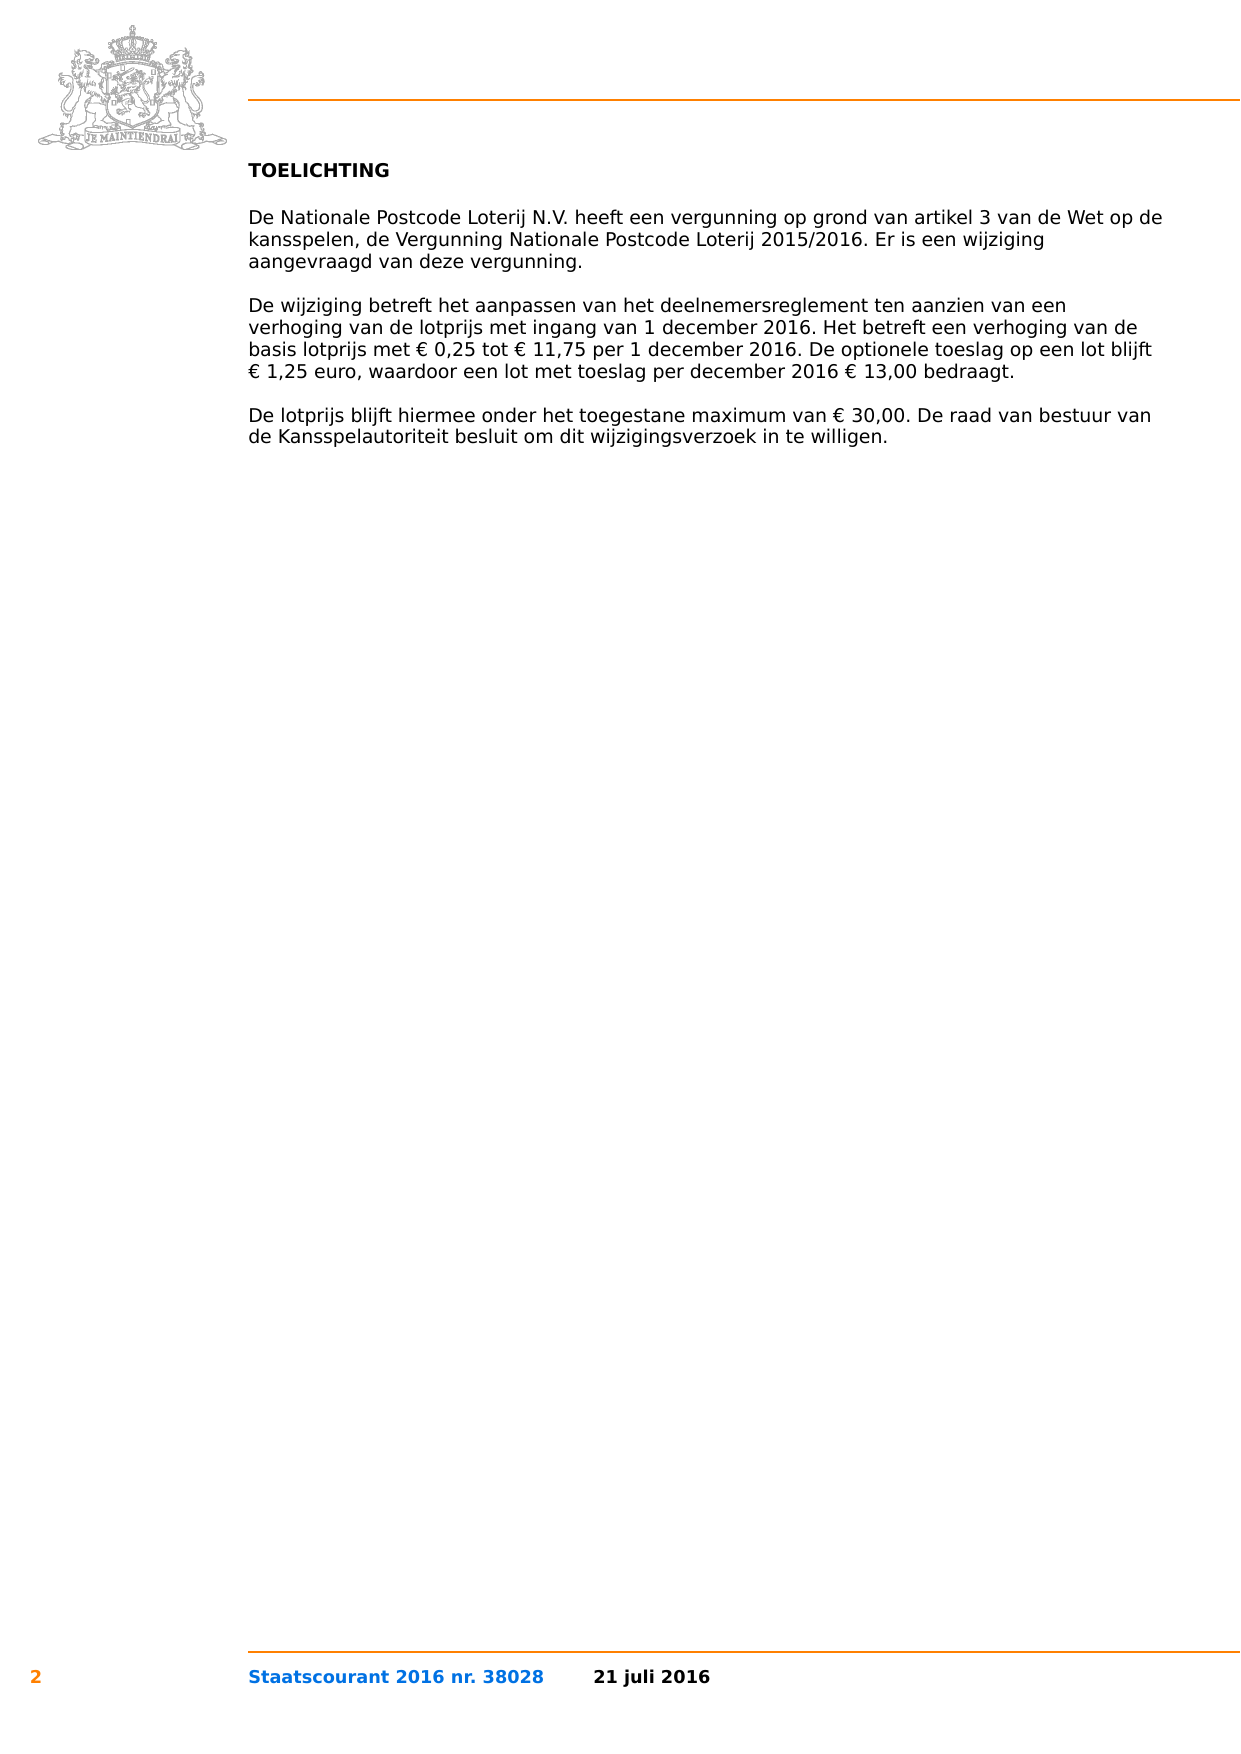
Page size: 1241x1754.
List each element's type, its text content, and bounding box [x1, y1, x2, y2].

text De wijziging betreft het aanpassen van het deelnemersreglement ten aanzien van een verhoging van de lotprijs met ingang van 1 december 2016. Het betreft een verhoging van de basis lotprijs met € 0,25 tot € 11,75 per 1 december 2016. De optionele toeslag op een lot blijft € 1,25 euro, waardoor een lot met toeslag per december 2016 € 13,00 bedraagt. [248, 295, 1163, 383]
subtitle TOELICHTING [248, 160, 1163, 182]
picture [38, 25, 227, 150]
text De lotprijs blijft hiermee onder het toegestane maximum van € 30,00. De raad van bestuur van de Kansspelautoriteit besluit om dit wijzigingsverzoek in te willigen. [248, 404, 1163, 448]
text De Nationale Postcode Loterij N.V. heeft een vergunning op grond van artikel 3 van de Wet op de kansspelen, de Vergunning Nationale Postcode Loterij 2015/2016. Er is een wijziging aangevraagd van deze vergunning. [248, 207, 1163, 273]
